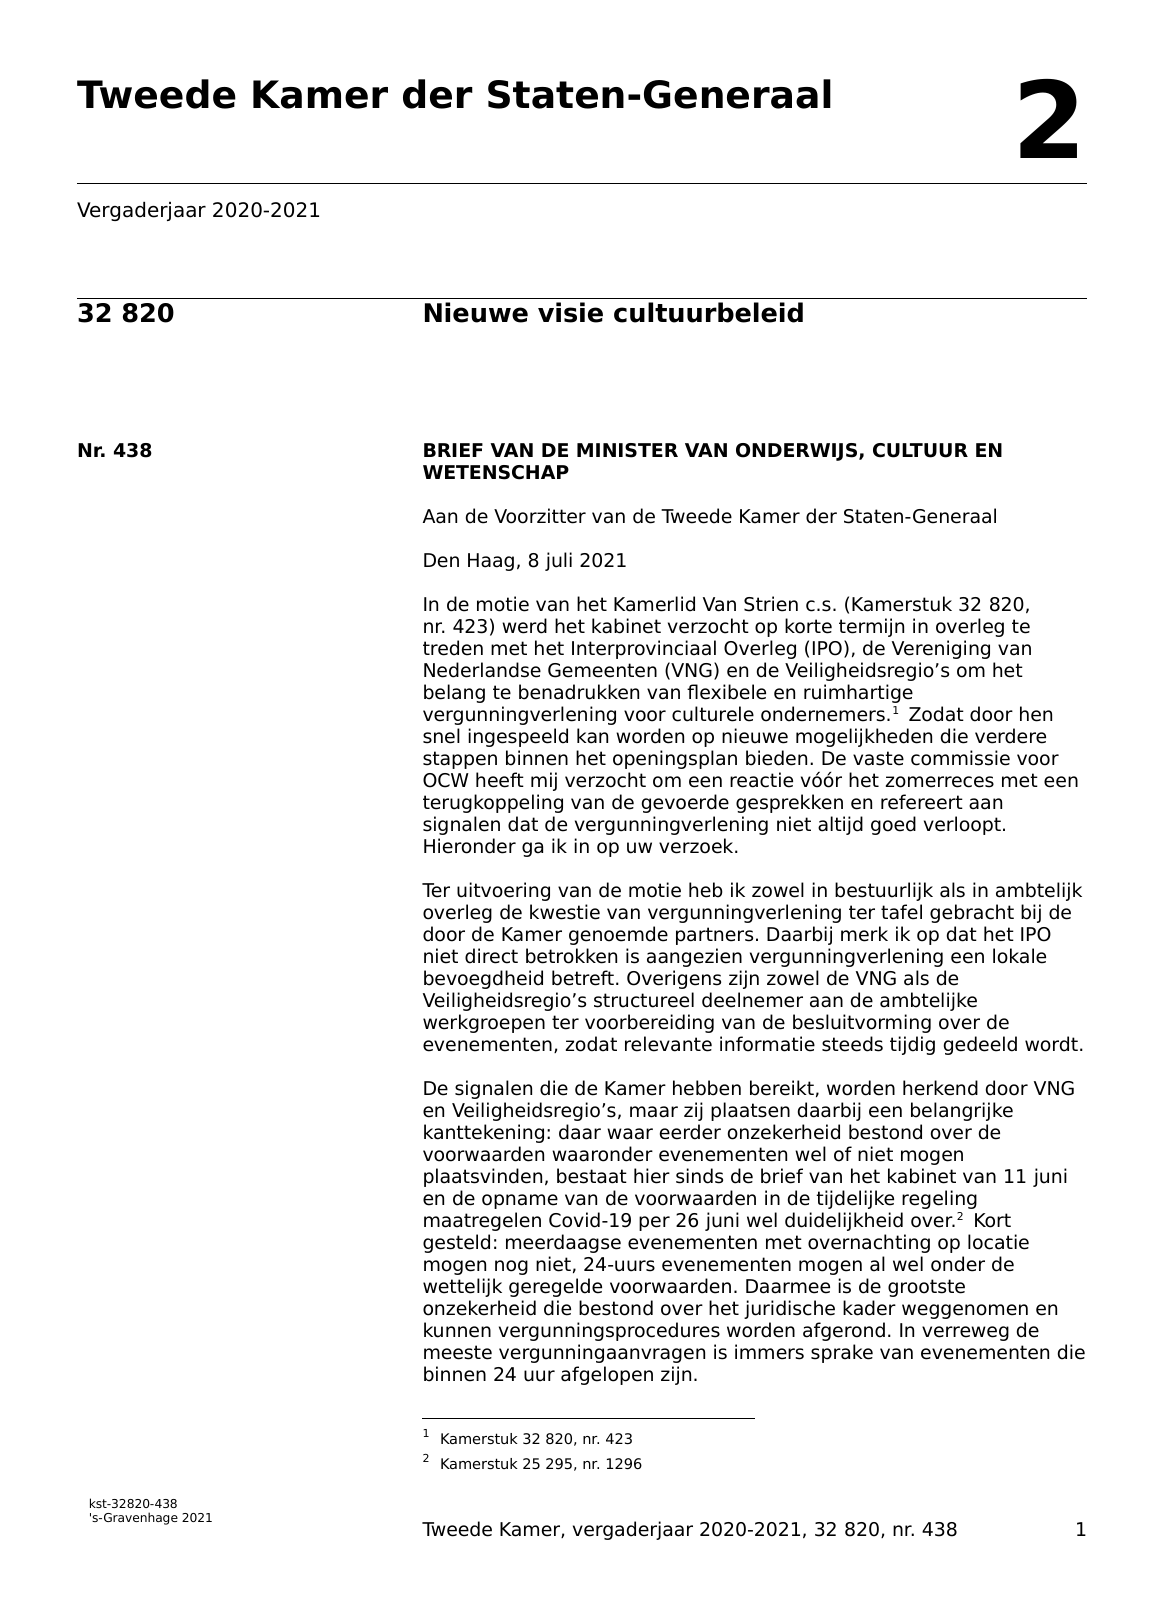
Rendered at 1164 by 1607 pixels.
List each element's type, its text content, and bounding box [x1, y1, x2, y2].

text Aan de Voorzitter van de Tweede Kamer der Staten-Generaal [422, 506, 1087, 528]
text kst-32820-438 [88, 1497, 323, 1511]
subtitle Nr. 438 BRIEF VAN DE MINISTER VAN ONDERWIJS, CULTUUR EN WETENSCHAP [77, 440, 1087, 484]
text Den Haag, 8 juli 2021 [422, 550, 1087, 572]
table_cell Vergaderjaar 2020-2021 [77, 184, 1087, 298]
text In de motie van het Kamerlid Van Strien c.s. (Kamerstuk 32 820, nr. 423) werd het kabinet verzocht op korte termijn in overleg te treden met het Interprovinciaal Overleg (IPO), de Vereniging van Nederlandse Gemeenten (VNG) en de Veiligheidsregio’s om het belang te benadrukken van flexibele en ruimhartige vergunningverlening voor culturele ondernemers. Zodat door hen snel ingespeeld kan worden op nieuwe mogelijkheden die verdere stappen binnen het openingsplan bieden. De vaste commissie voor OCW heeft mij verzocht om een reactie vóór het zomerreces met een terugkoppeling van de gevoerde gesprekken en refereert aan signalen dat de vergunningverlening niet altijd goed verloopt. Hieronder ga ik in op uw verzoek. [422, 594, 1087, 858]
table_header Tweede Kamer der Staten-Generaal [77, 59, 886, 183]
text De signalen die de Kamer hebben bereikt, worden herkend door VNG en Veiligheidsregio’s, maar zij plaatsen daarbij een belangrijke kanttekening: daar waar eerder onzekerheid bestond over de voorwaarden waaronder evenementen wel of niet mogen plaatsvinden, bestaat hier sinds de brief van het kabinet van 11 juni en de opname van de voorwaarden in de tijdelijke regeling maatregelen Covid-19 per 26 juni wel duidelijkheid over. Kort gesteld: meerdaagse evenementen met overnachting op locatie mogen nog niet, 24-uurs evenementen mogen al wel onder de wettelijk geregelde voorwaarden. Daarmee is de grootste onzekerheid die bestond over het juridische kader weggenomen en kunnen vergunningsprocedures worden afgerond. In verreweg de meeste vergunningaanvragen is immers sprake van evenementen die binnen 24 uur afgelopen zijn. [422, 1078, 1087, 1386]
text Kamerstuk 32 820, nr. 423 [422, 1427, 1087, 1449]
table_header 2 [886, 59, 1087, 183]
text Kamerstuk 25 295, nr. 1296 [422, 1452, 1087, 1474]
text 's-Gravenhage 2021 [88, 1511, 323, 1525]
subtitle 32 820 Nieuwe visie cultuurbeleid [77, 299, 1087, 329]
text Ter uitvoering van de motie heb ik zowel in bestuurlijk als in ambtelijk overleg de kwestie van vergunningverlening ter tafel gebracht bij de door de Kamer genoemde partners. Daarbij merk ik op dat het IPO niet direct betrokken is aangezien vergunningverlening een lokale bevoegdheid betreft. Overigens zijn zowel de VNG als de Veiligheidsregio’s structureel deelnemer aan de ambtelijke werkgroepen ter voorbereiding van de besluitvorming over de evenementen, zodat relevante informatie steeds tijdig gedeeld wordt. [422, 880, 1087, 1056]
